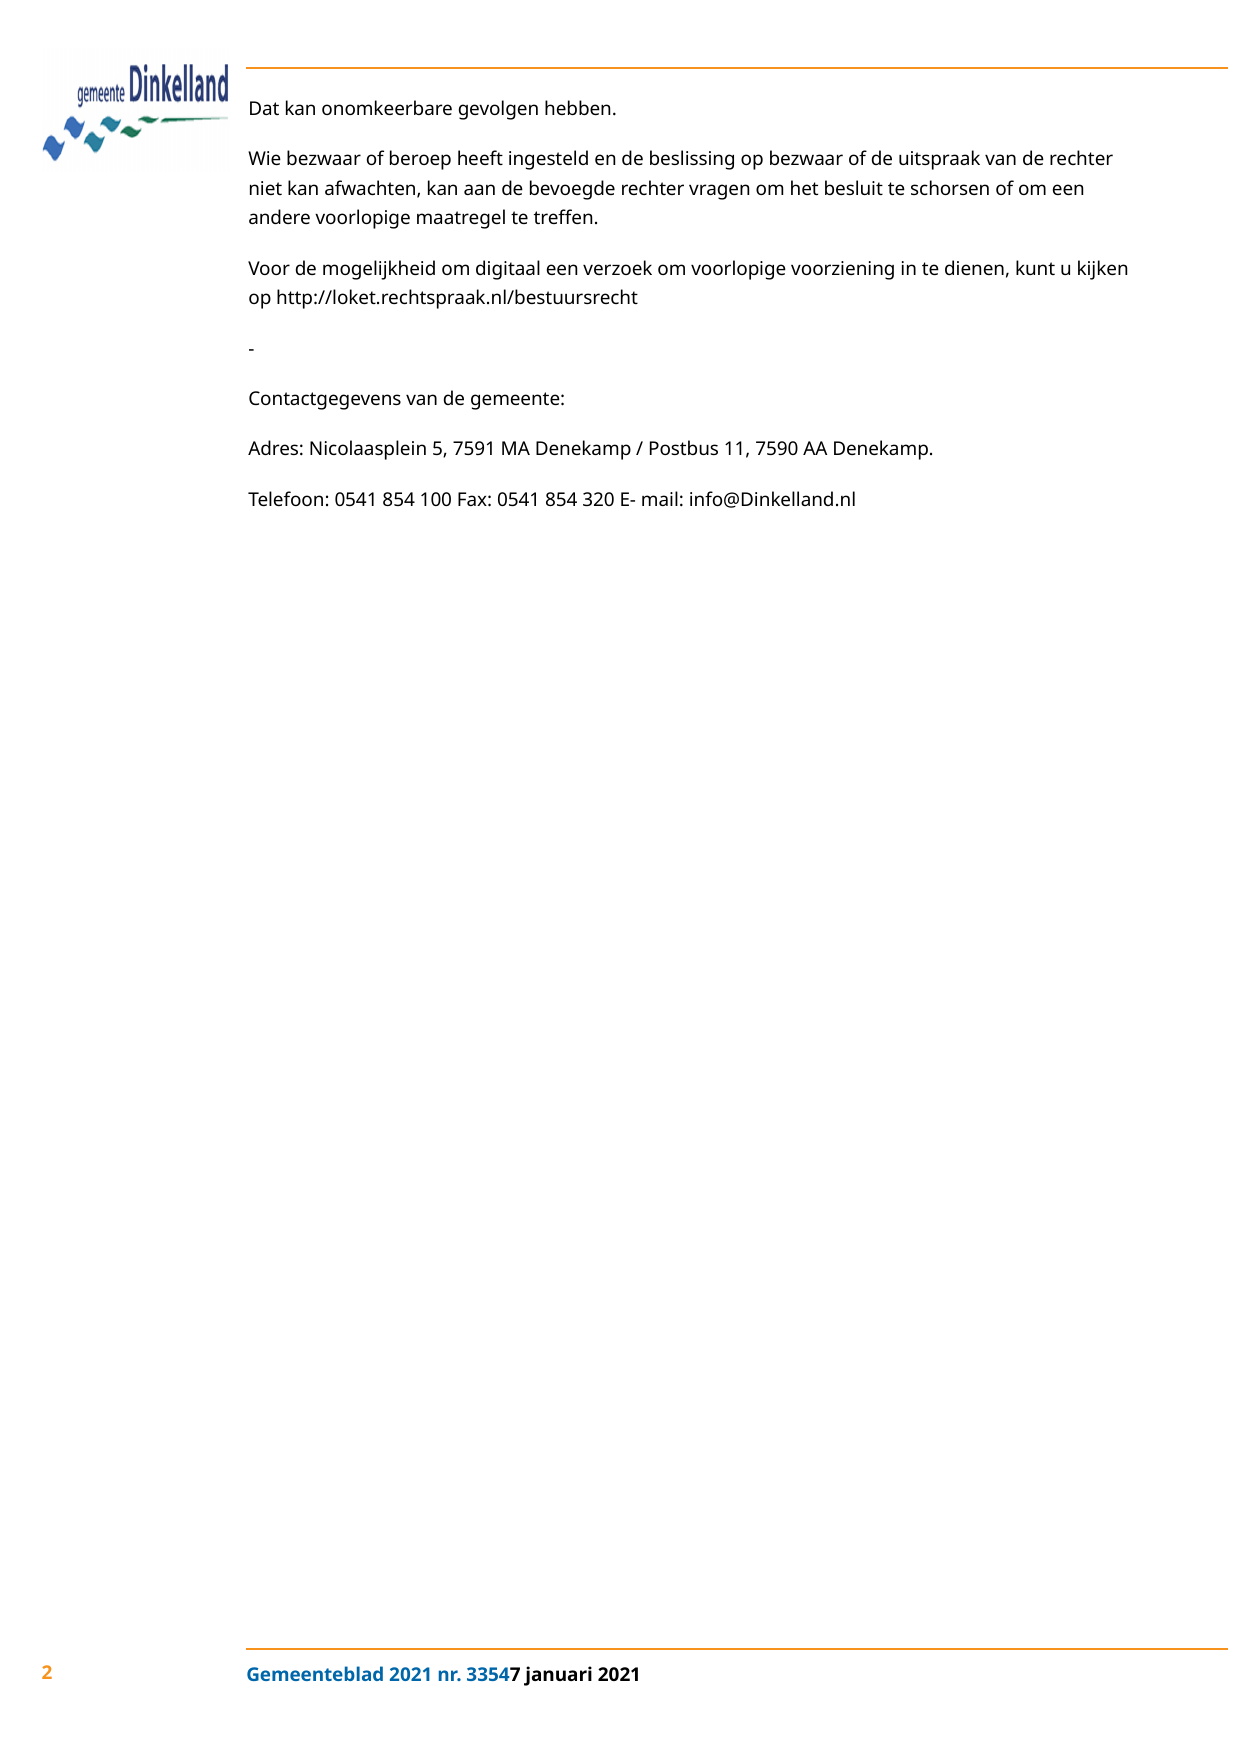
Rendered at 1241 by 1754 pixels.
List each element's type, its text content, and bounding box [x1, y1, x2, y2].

picture [41, 47, 231, 172]
text Telefoon: 0541 854 100 Fax: 0541 854 320 E- mail: info@Dinkelland.nl [248, 486, 1152, 512]
text Contactgegevens van de gemeente: [248, 385, 1152, 411]
text Adres: Nicolaasplein 5, 7591 MA Denekamp / Postbus 11, 7590 AA Denekamp. [248, 436, 1152, 461]
text Wie bezwaar of beroep heeft ingesteld en de beslissing op bezwaar of de uitspraak van de rechter niet kan afwachten, kan aan de bevoegde rechter vragen om het besluit te schorsen of om een andere voorlopige maatregel te treffen. [248, 145, 1152, 230]
text Dat kan onomkeerbare gevolgen hebben. [248, 95, 1152, 121]
text Voor de mogelijkheid om digitaal een verzoek om voorlopige voorziening in te dienen, kunt u kijken op http://loket.rechtspraak.nl/bestuursrecht [248, 255, 1152, 310]
text - [248, 335, 1152, 361]
